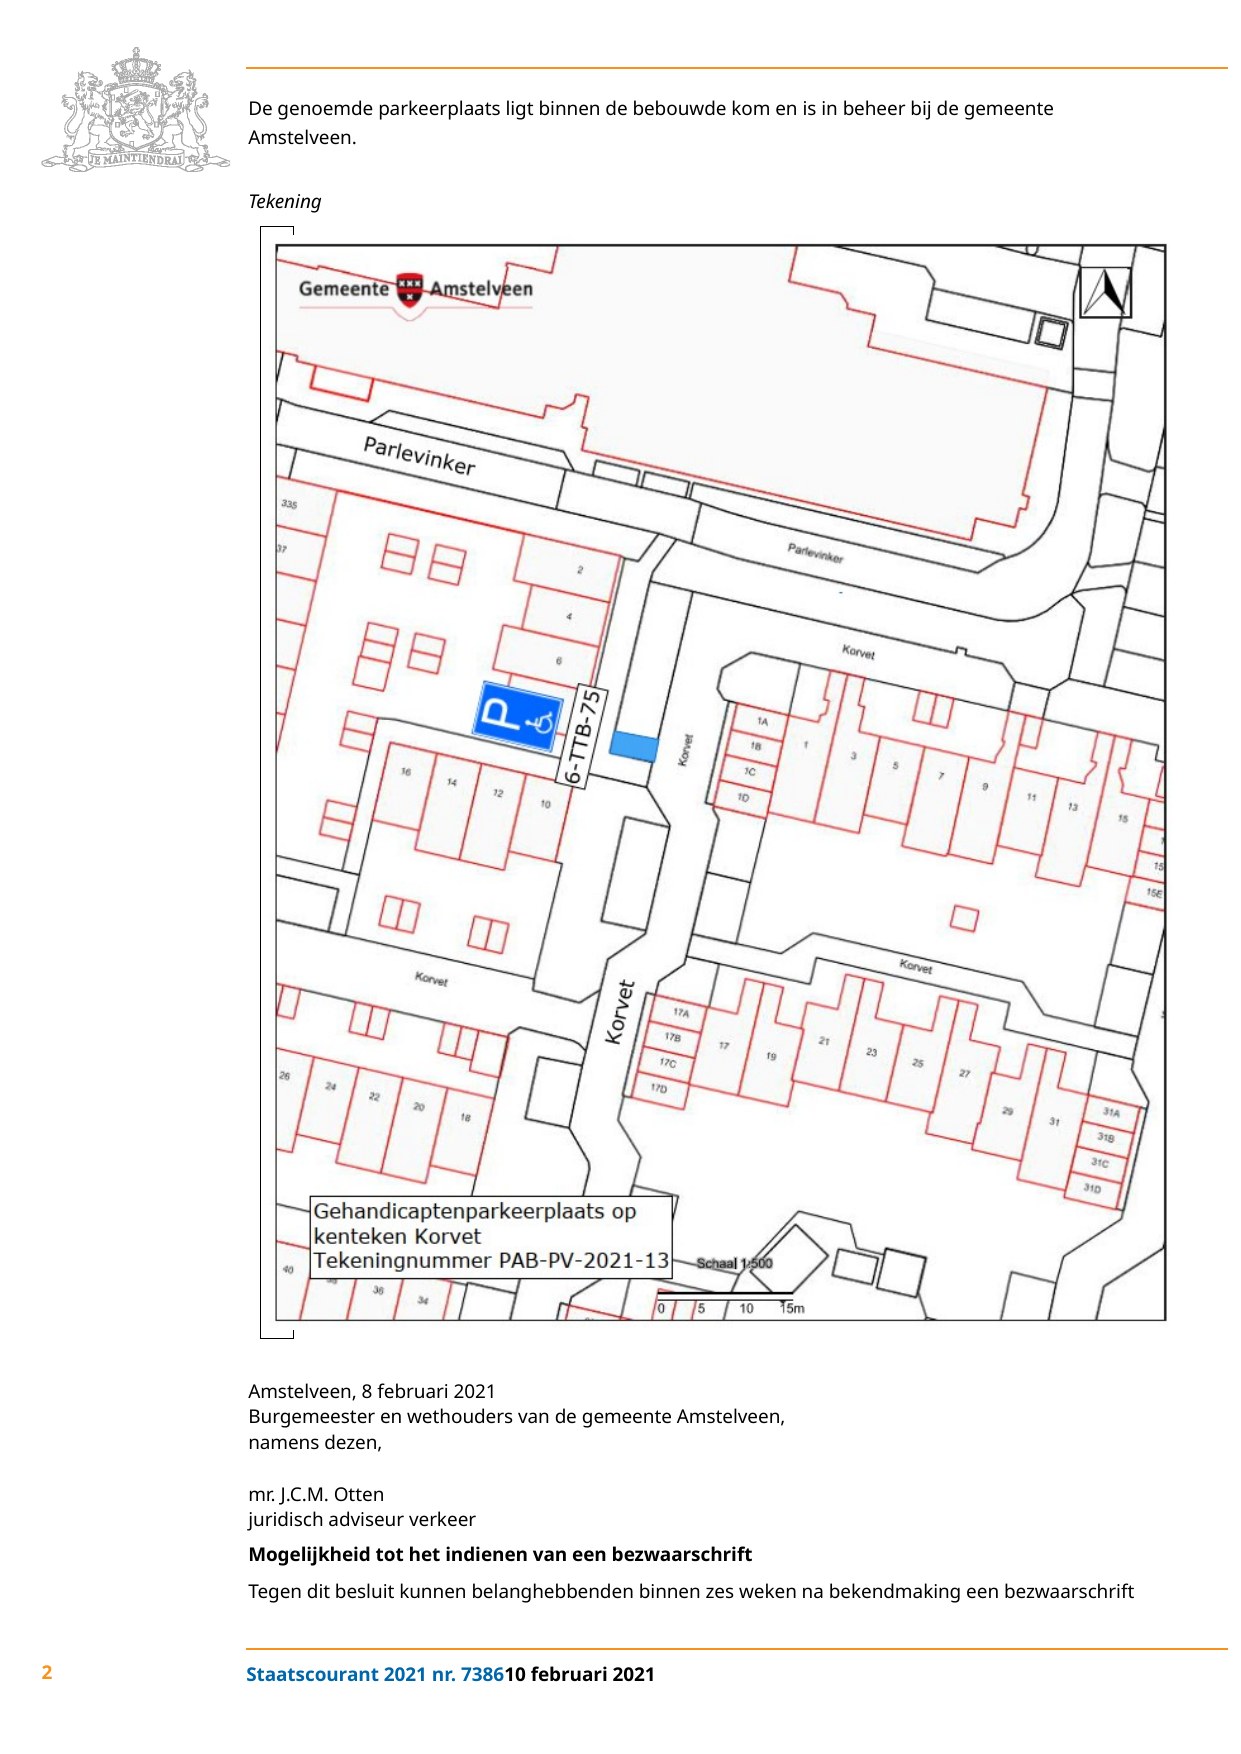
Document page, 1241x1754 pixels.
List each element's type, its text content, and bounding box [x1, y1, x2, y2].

text namens dezen, [248, 1429, 1152, 1455]
text Amstelveen, 8 februari 2021 [248, 1378, 1152, 1404]
picture [41, 47, 231, 172]
text De genoemde parkeerplaats ligt binnen de bebouwde kom en is in beheer bij de gemeente Amstelveen. [248, 95, 1152, 150]
text Mogelijkheid tot het indienen van een bezwaarschrift [248, 1546, 1152, 1565]
picture [268, 235, 1173, 1330]
text mr. J.C.M. Otten [248, 1481, 1152, 1507]
text Tekening [248, 188, 1152, 214]
text Burgemeester en wethouders van de gemeente Amstelveen, [248, 1404, 1152, 1429]
text juridisch adviseur verkeer [248, 1507, 1152, 1532]
text Tegen dit besluit kunnen belanghebbenden binnen zes weken na bekendmaking een bezwaarschrift [248, 1583, 1152, 1602]
